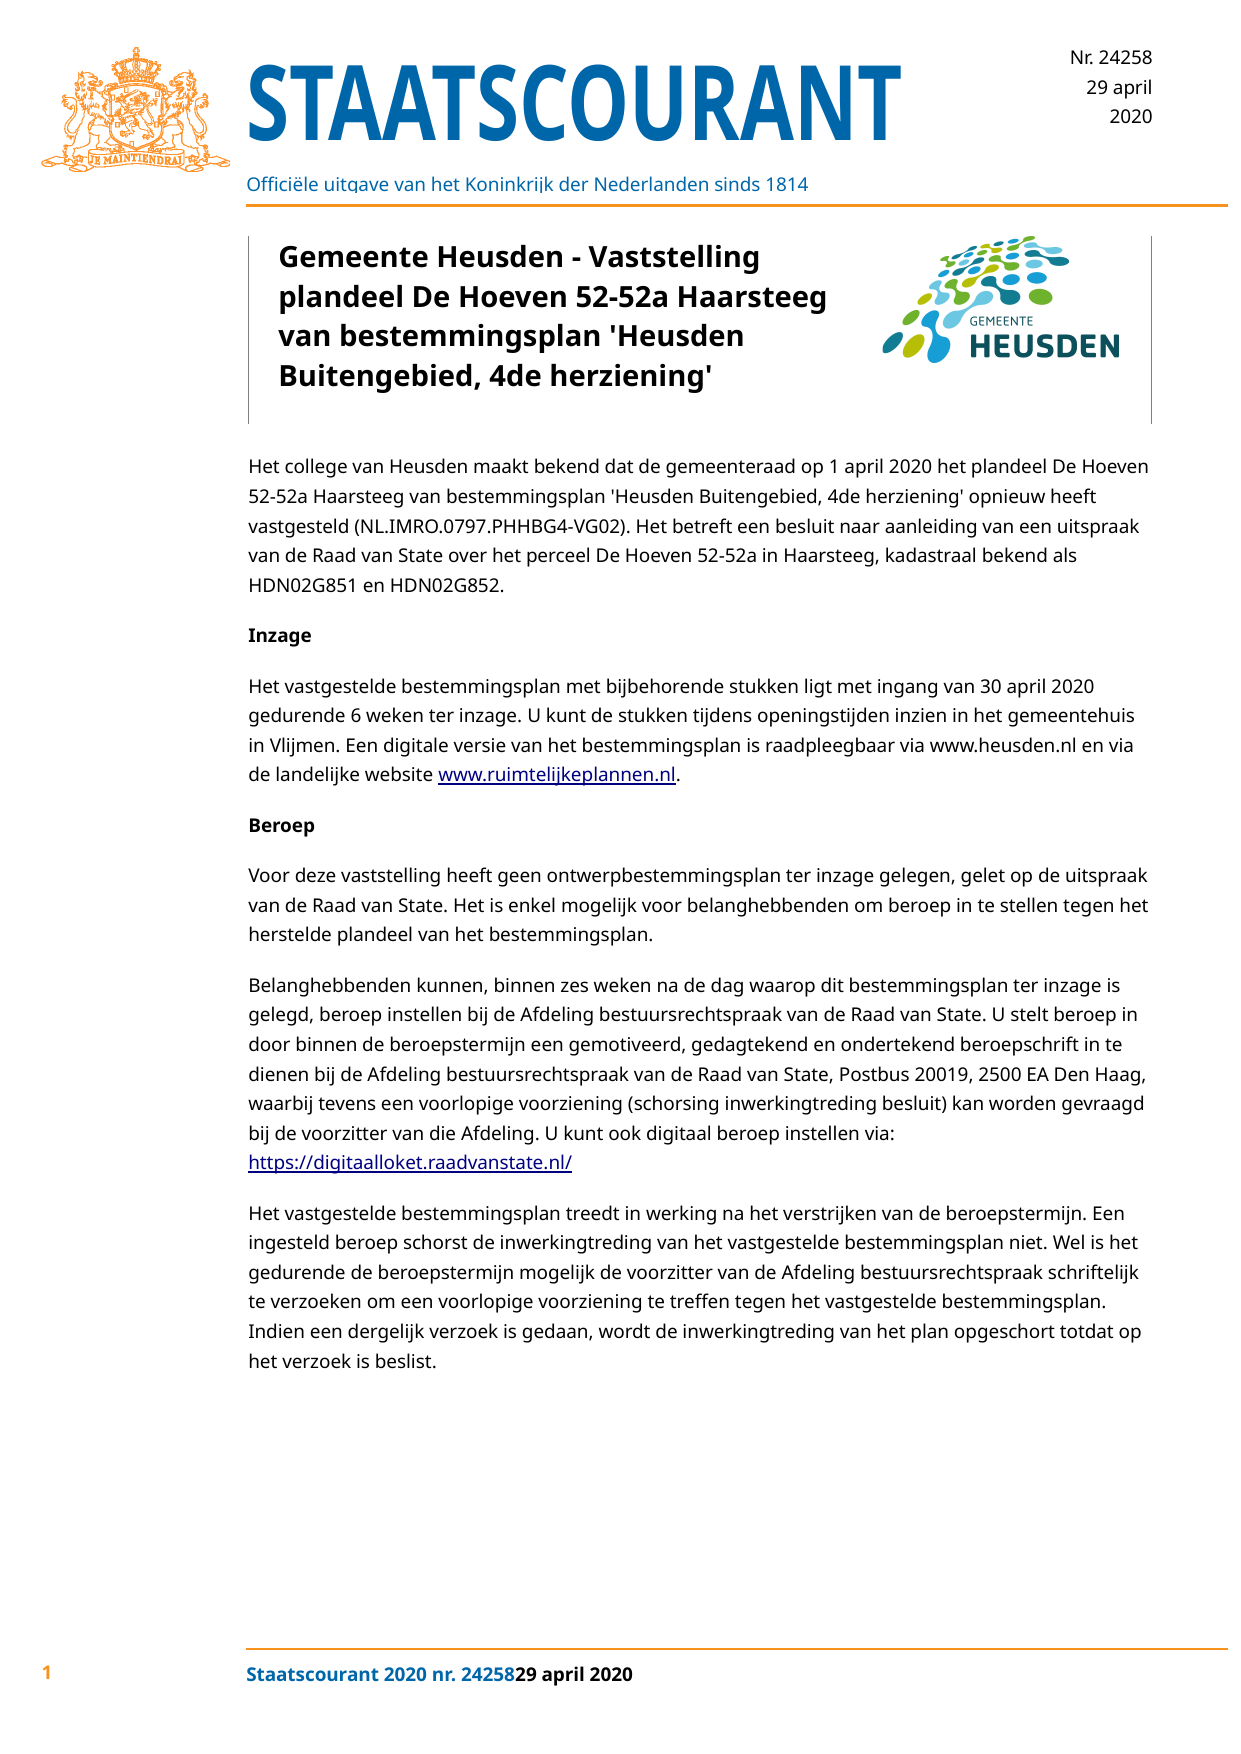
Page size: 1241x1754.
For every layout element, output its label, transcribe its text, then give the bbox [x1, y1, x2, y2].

table_header Gemeente Heusden - Vaststelling plandeel De Hoeven 52-52a Haarsteeg van bestemmingsplan 'Heusden Buitengebied, 4de herziening' [249, 236, 850, 424]
text Het vastgestelde bestemmingsplan treedt in werking na het verstrijken van de beroepstermijn. Een ingesteld beroep schorst de inwerkingtreding van het vastgestelde bestemmingsplan niet. Wel is het gedurende de beroepstermijn mogelijk de voorzitter van de Afdeling bestuursrechtspraak schriftelijk te verzoeken om een voorlopige voorziening te treffen tegen het vastgestelde bestemmingsplan. Indien een dergelijk verzoek is gedaan, wordt de inwerkingtreding van het plan opgeschort totdat op het verzoek is beslist. [248, 1200, 1152, 1373]
text Het vastgestelde bestemmingsplan met bijbehorende stukken ligt met ingang van 30 april 2020 gedurende 6 weken ter inzage. U kunt de stukken tijdens openingstijden inzien in het gemeentehuis in Vlijmen. Een digitale versie van het bestemmingsplan is raadpleegbaar via www.heusden.nl en via de landelijke website www.ruimtelijkeplannen.nl. [248, 673, 1152, 787]
picture [41, 47, 231, 172]
table_header [850, 236, 1151, 424]
text Inzage [248, 622, 1152, 648]
text Voor deze vaststelling heeft geen ontwerpbestemmingsplan ter inzage gelegen, gelet op de uitspraak van de Raad van State. Het is enkel mogelijk voor belanghebbenden om beroep in te stellen tegen het herstelde plandeel van het bestemmingsplan. [248, 862, 1152, 947]
picture [882, 236, 1119, 363]
text Het college van Heusden maakt bekend dat de gemeenteraad op 1 april 2020 het plandeel De Hoeven 52-52a Haarsteeg van bestemmingsplan 'Heusden Buitengebied, 4de herziening' opnieuw heeft vastgesteld (NL.IMRO.0797.PHHBG4-VG02). Het betreft een besluit naar aanleiding van een uitspraak van de Raad van State over het perceel De Hoeven 52-52a in Haarsteeg, kadastraal bekend als HDN02G851 en HDN02G852. [248, 454, 1152, 598]
text Beroep [248, 812, 1152, 838]
text Belanghebbenden kunnen, binnen zes weken na de dag waarop dit bestemmingsplan ter inzage is gelegd, beroep instellen bij de Afdeling bestuursrechtspraak van de Raad van State. U stelt beroep in door binnen de beroepstermijn een gemotiveerd, gedagtekend en ondertekend beroepschrift in te dienen bij de Afdeling bestuursrechtspraak van de Raad van State, Postbus 20019, 2500 EA Den Haag, waarbij tevens een voorlopige voorziening (schorsing inwerkingtreding besluit) kan worden gevraagd bij de voorzitter van die Afdeling. U kunt ook digitaal beroep instellen via: https://digitaalloket.raadvanstate.nl/ [248, 972, 1152, 1175]
